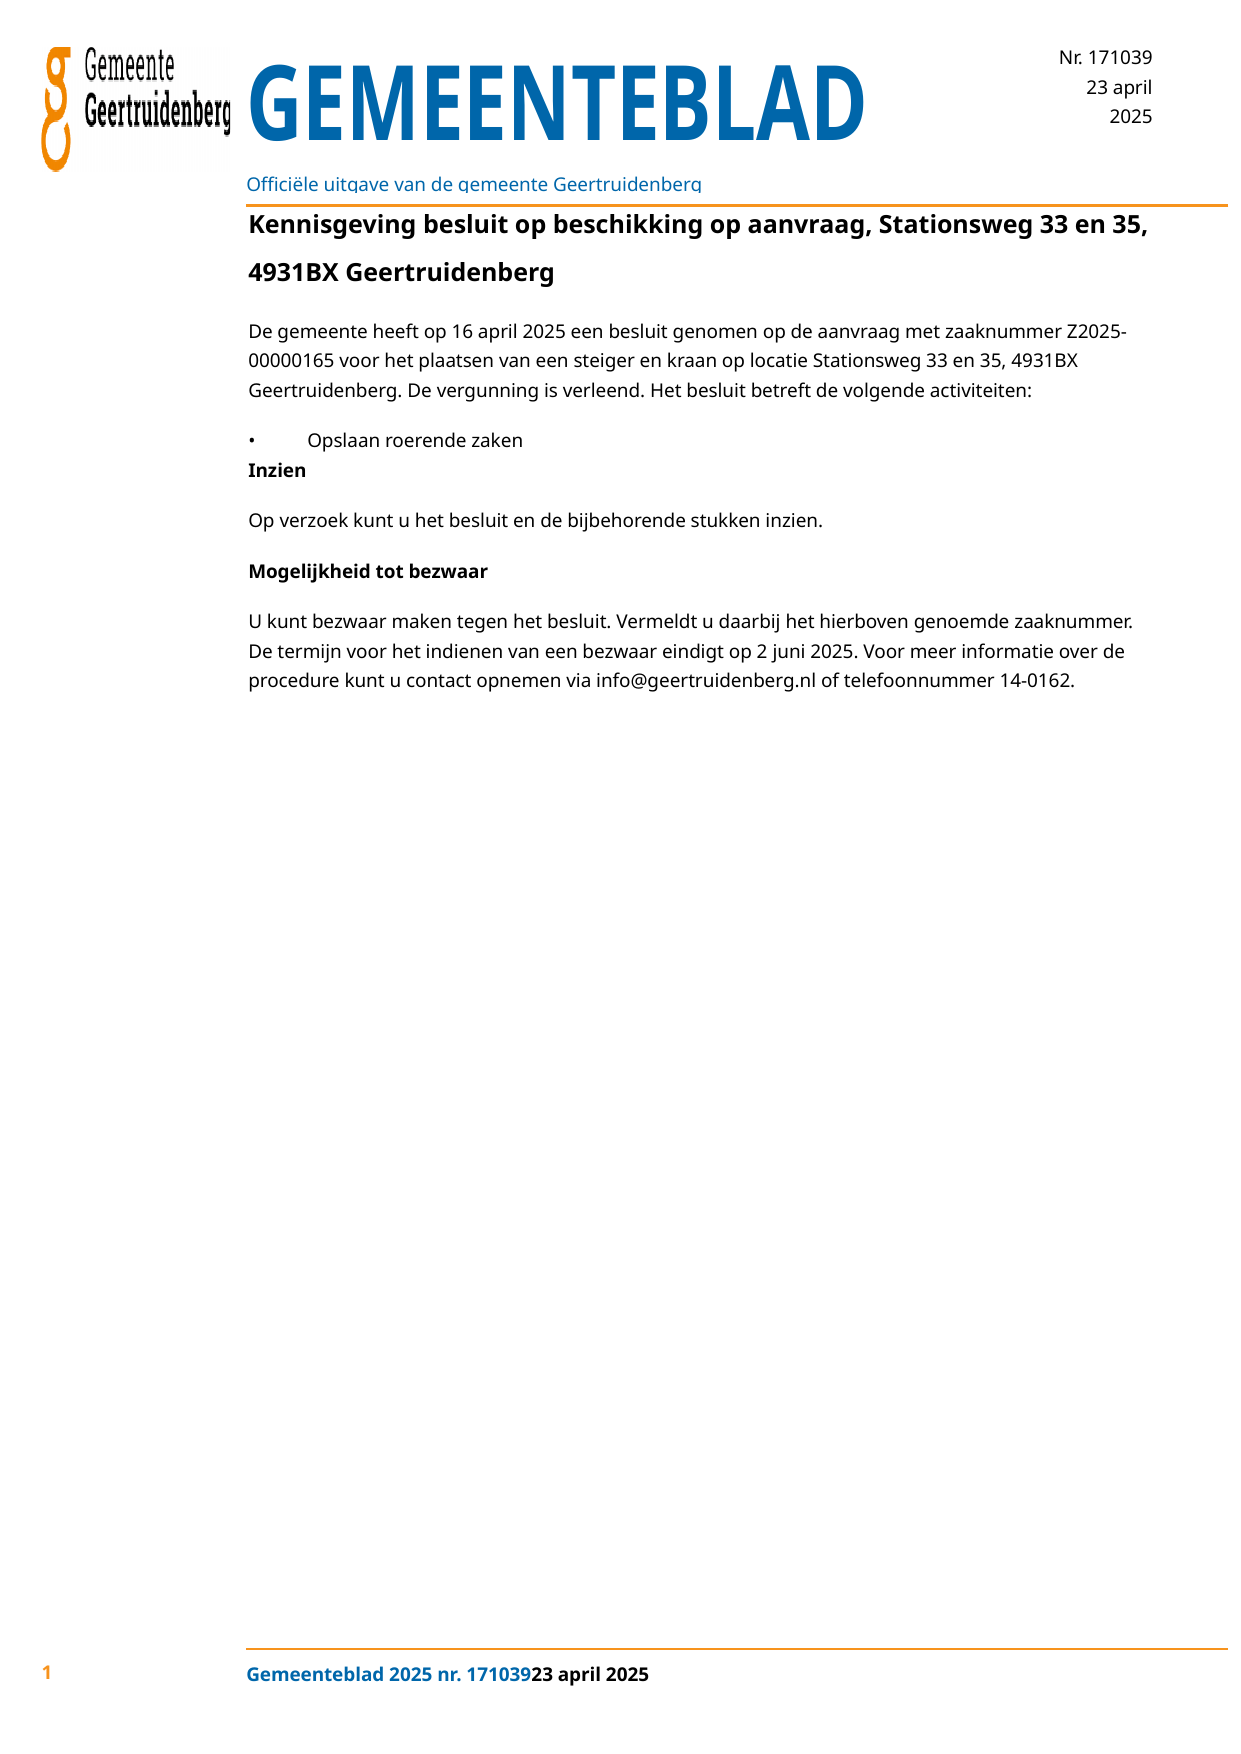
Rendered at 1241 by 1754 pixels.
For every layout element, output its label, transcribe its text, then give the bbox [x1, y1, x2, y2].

text Op verzoek kunt u het besluit en de bijbehorende stukken inzien. [248, 507, 1152, 533]
text Mogelijkheid tot bezwaar [248, 558, 1152, 584]
text De gemeente heeft op 16 april 2025 een besluit genomen op de aanvraag met zaaknummer Z2025-00000165 voor het plaatsen van een steiger en kraan op locatie Stationsweg 33 en 35, 4931BX Geertruidenberg. De vergunning is verleend. Het besluit betreft de volgende activiteiten: [248, 318, 1152, 403]
text Kennisgeving besluit op beschikking op aanvraag, Stationsweg 33 en 35, 4931BX Geertruidenberg [248, 207, 1152, 288]
text U kunt bezwaar maken tegen het besluit. Vermeldt u daarbij het hierboven genoemde zaaknummer. De termijn voor het indienen van een bezwaar eindigt op 2 juni 2025. Voor meer informatie over de procedure kunt u contact opnemen via info@geertruidenberg.nl of telefoonnummer 14-0162. [248, 608, 1152, 693]
picture [41, 47, 231, 172]
list Opslaan roerende zaken [248, 427, 1152, 453]
text Inzien [248, 457, 1152, 483]
